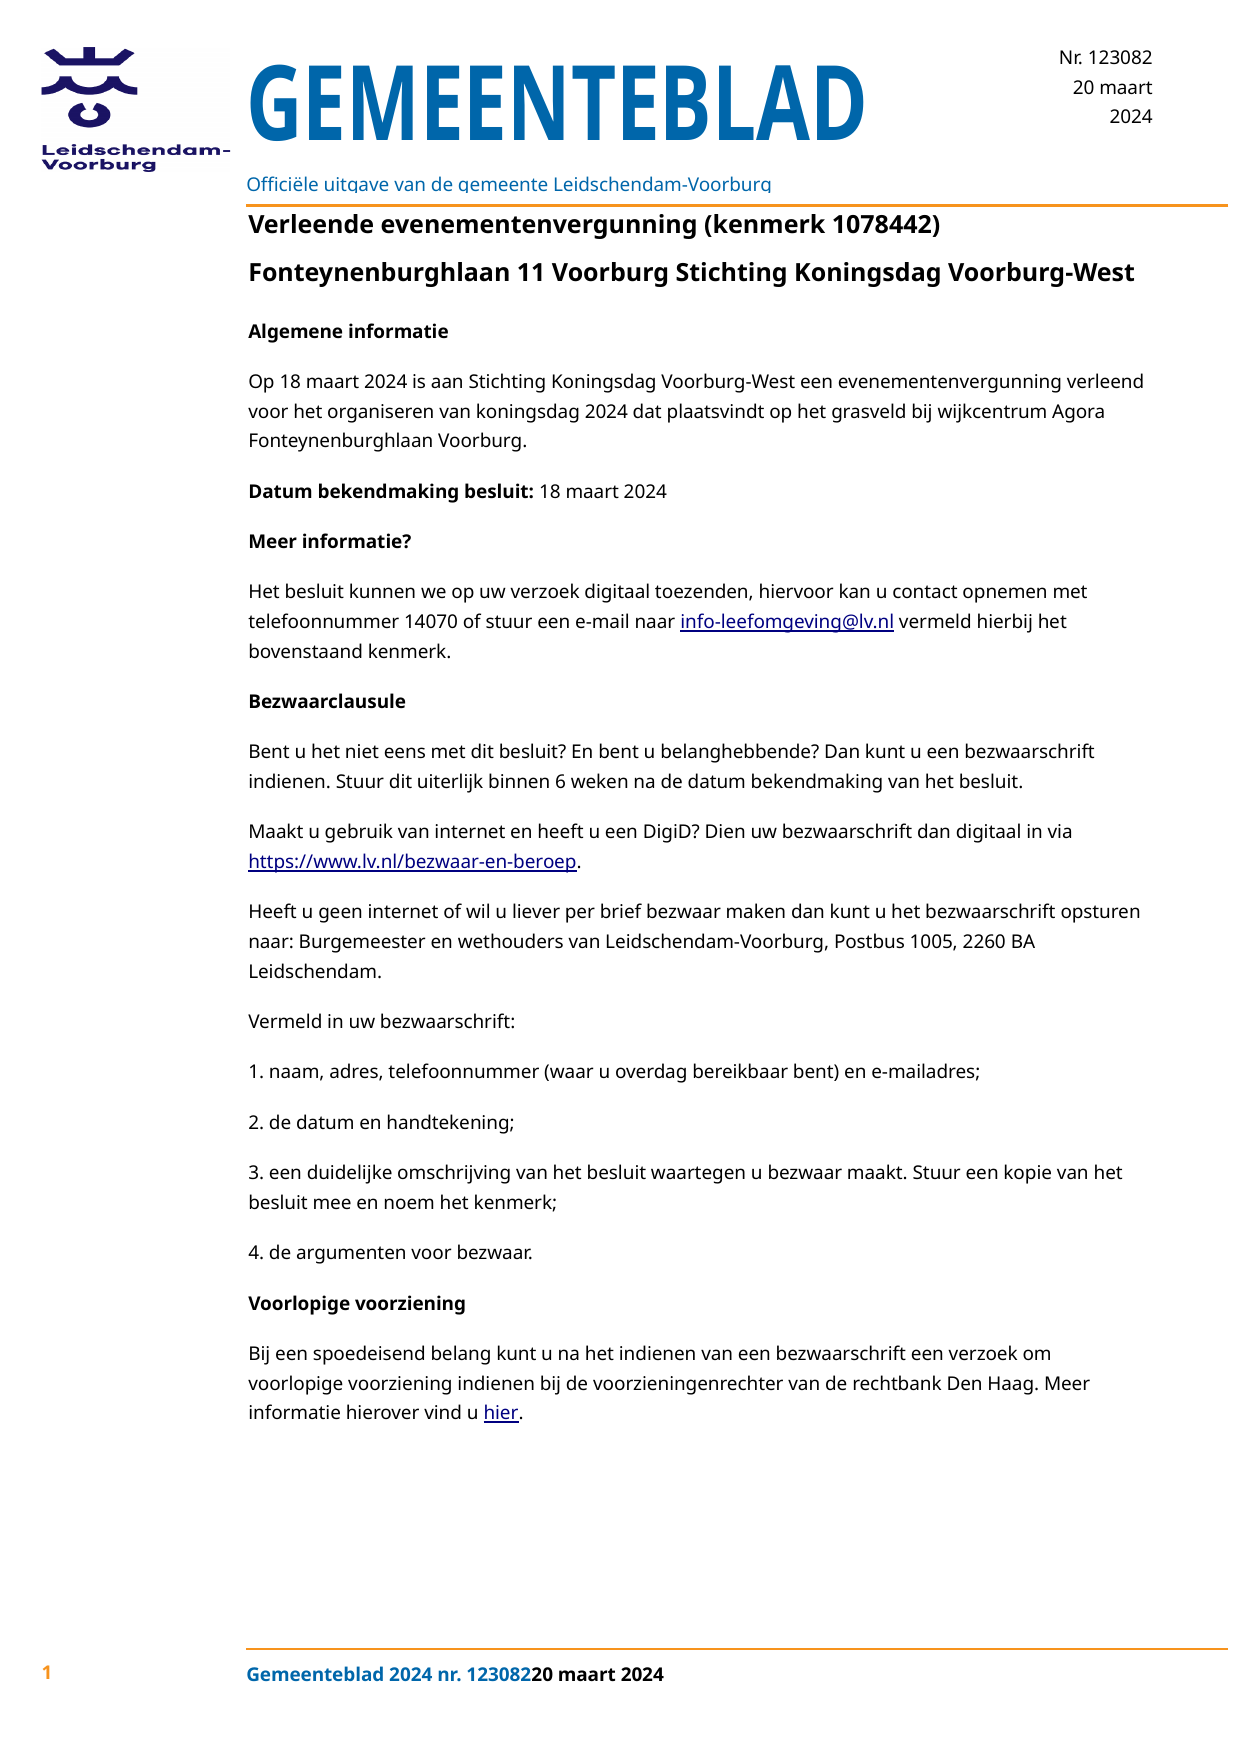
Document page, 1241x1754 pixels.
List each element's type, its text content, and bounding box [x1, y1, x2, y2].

text Voorlopige voorziening [248, 1290, 1152, 1316]
text Het besluit kunnen we op uw verzoek digitaal toezenden, hiervoor kan u contact opnemen met telefoonnummer 14070 of stuur een e-mail naar info-leefomgeving@lv.nl vermeld hierbij het bovenstaand kenmerk. [248, 579, 1152, 664]
text 3. een duidelijke omschrijving van het besluit waartegen u bezwaar maakt. Stuur een kopie van het besluit mee en noem het kenmerk; [248, 1159, 1152, 1215]
text 4. de argumenten voor bezwaar. [248, 1239, 1152, 1265]
text Bezwaarclausule [248, 688, 1152, 714]
text Op 18 maart 2024 is aan Stichting Koningsdag Voorburg-West een evenementenvergunning verleend voor het organiseren van koningsdag 2024 dat plaatsvindt op het grasveld bij wijkcentrum Agora Fonteynenburghlaan Voorburg. [248, 368, 1152, 453]
text Datum bekendmaking besluit: 18 maart 2024 [248, 478, 1152, 504]
picture [41, 47, 231, 172]
text Bent u het niet eens met dit besluit? En bent u belanghebbende? Dan kunt u een bezwaarschrift indienen. Stuur dit uiterlijk binnen 6 weken na de datum bekendmaking van het besluit. [248, 739, 1152, 794]
text Vermeld in uw bezwaarschrift: [248, 1008, 1152, 1034]
text Maakt u gebruik van internet en heeft u een DigiD? Dien uw bezwaarschrift dan digitaal in via https://www.lv.nl/bezwaar-en-beroep. [248, 819, 1152, 874]
text Algemene informatie [248, 318, 1152, 344]
text Bij een spoedeisend belang kunt u na het indienen van een bezwaarschrift een verzoek om voorlopige voorziening indienen bij de voorzieningenrechter van de rechtbank Den Haag. Meer informatie hierover vind u hier. [248, 1340, 1152, 1425]
text 2. de datum en handtekening; [248, 1109, 1152, 1135]
text 1. naam, adres, telefoonnummer (waar u overdag bereikbaar bent) en e-mailadres; [248, 1059, 1152, 1084]
text Verleende evenementenvergunning (kenmerk 1078442) Fonteynenburghlaan 11 Voorburg Stichting Koningsdag Voorburg-West [248, 207, 1152, 288]
text Meer informatie? [248, 528, 1152, 554]
text Heeft u geen internet of wil u liever per brief bezwaar maken dan kunt u het bezwaarschrift opsturen naar: Burgemeester en wethouders van Leidschendam-Voorburg, Postbus 1005, 2260 BA Leidschendam. [248, 899, 1152, 984]
